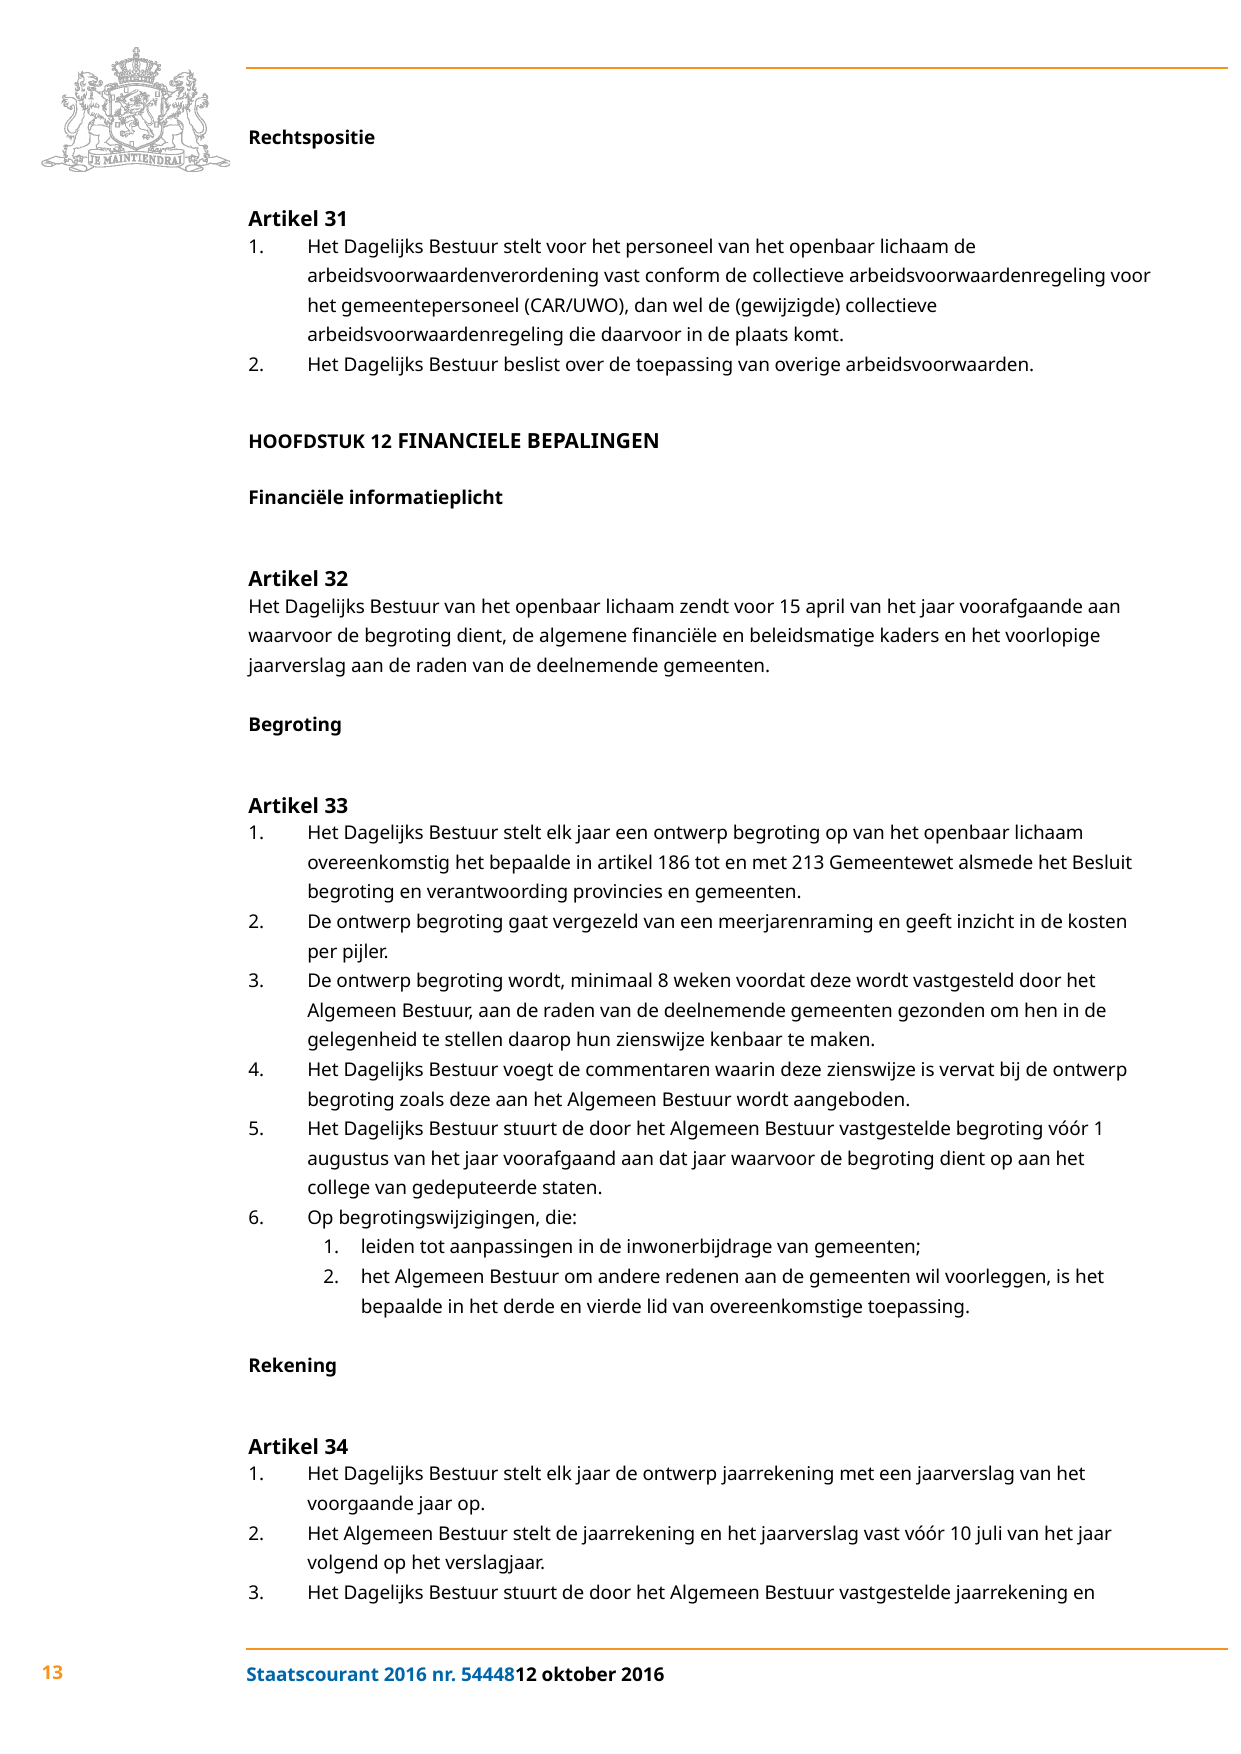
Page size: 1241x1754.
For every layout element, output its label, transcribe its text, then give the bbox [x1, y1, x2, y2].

text Artikel 33 [248, 791, 1152, 819]
text HOOFDSTUK 12 FINANCIELE BEPALINGEN [248, 426, 1152, 455]
list De ontwerp begroting wordt, minimaal 8 weken voordat deze wordt vastgesteld door het Algemeen Bestuur, aan de raden van de deelnemende gemeenten gezonden om hen in de gelegenheid te stellen daarop hun zienswijze kenbaar te maken. [248, 967, 1152, 1052]
list Het Dagelijks Bestuur stuurt de door het Algemeen Bestuur vastgestelde jaarrekening en [248, 1579, 1152, 1604]
text Begroting [248, 711, 1152, 737]
text Artikel 32 [248, 564, 1152, 593]
list Het Dagelijks Bestuur stuurt de door het Algemeen Bestuur vastgestelde begroting vóór 1 augustus van het jaar voorafgaand aan dat jaar waarvoor de begroting dient op aan het college van gedeputeerde staten. [248, 1115, 1152, 1200]
list Op begrotingswijzigingen, die: [248, 1204, 1152, 1230]
list Het Dagelijks Bestuur voegt de commentaren waarin deze zienswijze is vervat bij de ontwerp begroting zoals deze aan het Algemeen Bestuur wordt aangeboden. [248, 1056, 1152, 1112]
list Het Dagelijks Bestuur stelt elk jaar een ontwerp begroting op van het openbaar lichaam overeenkomstig het bepaalde in artikel 186 tot en met 213 Gemeentewet alsmede het Besluit begroting en verantwoording provincies en gemeenten. [248, 819, 1152, 904]
text Rechtspositie [248, 124, 1152, 150]
text Het Dagelijks Bestuur van het openbaar lichaam zendt voor 15 april van het jaar voorafgaande aan waarvoor de begroting dient, de algemene financiële en beleidsmatige kaders en het voorlopige jaarverslag aan de raden van de deelnemende gemeenten. [248, 593, 1152, 678]
text Rekening [248, 1352, 1152, 1378]
list De ontwerp begroting gaat vergezeld van een meerjarenraming en geeft inzicht in de kosten per pijler. [248, 908, 1152, 964]
text Artikel 31 [248, 204, 1152, 233]
list Het Dagelijks Bestuur stelt voor het personeel van het openbaar lichaam de arbeidsvoorwaardenverordening vast conform de collectieve arbeidsvoorwaardenregeling voor het gemeentepersoneel (CAR/UWO), dan wel de (gewijzigde) collectieve arbeidsvoorwaardenregeling die daarvoor in de plaats komt. [248, 233, 1152, 347]
text Artikel 34 [248, 1432, 1152, 1461]
text Financiële informatieplicht [248, 484, 1152, 510]
list Het Algemeen Bestuur stelt de jaarrekening en het jaarverslag vast vóór 10 juli van het jaar volgend op het verslagjaar. [248, 1520, 1152, 1575]
list Het Dagelijks Bestuur beslist over de toepassing van overige arbeidsvoorwaarden. [248, 351, 1152, 377]
list leiden tot aanpassingen in de inwonerbijdrage van gemeenten; [323, 1234, 1152, 1259]
list Het Dagelijks Bestuur stelt elk jaar de ontwerp jaarrekening met een jaarverslag van het voorgaande jaar op. [248, 1461, 1152, 1516]
picture [41, 47, 231, 172]
list het Algemeen Bestuur om andere redenen aan de gemeenten wil voorleggen, is het bepaalde in het derde en vierde lid van overeenkomstige toepassing. [323, 1263, 1152, 1319]
